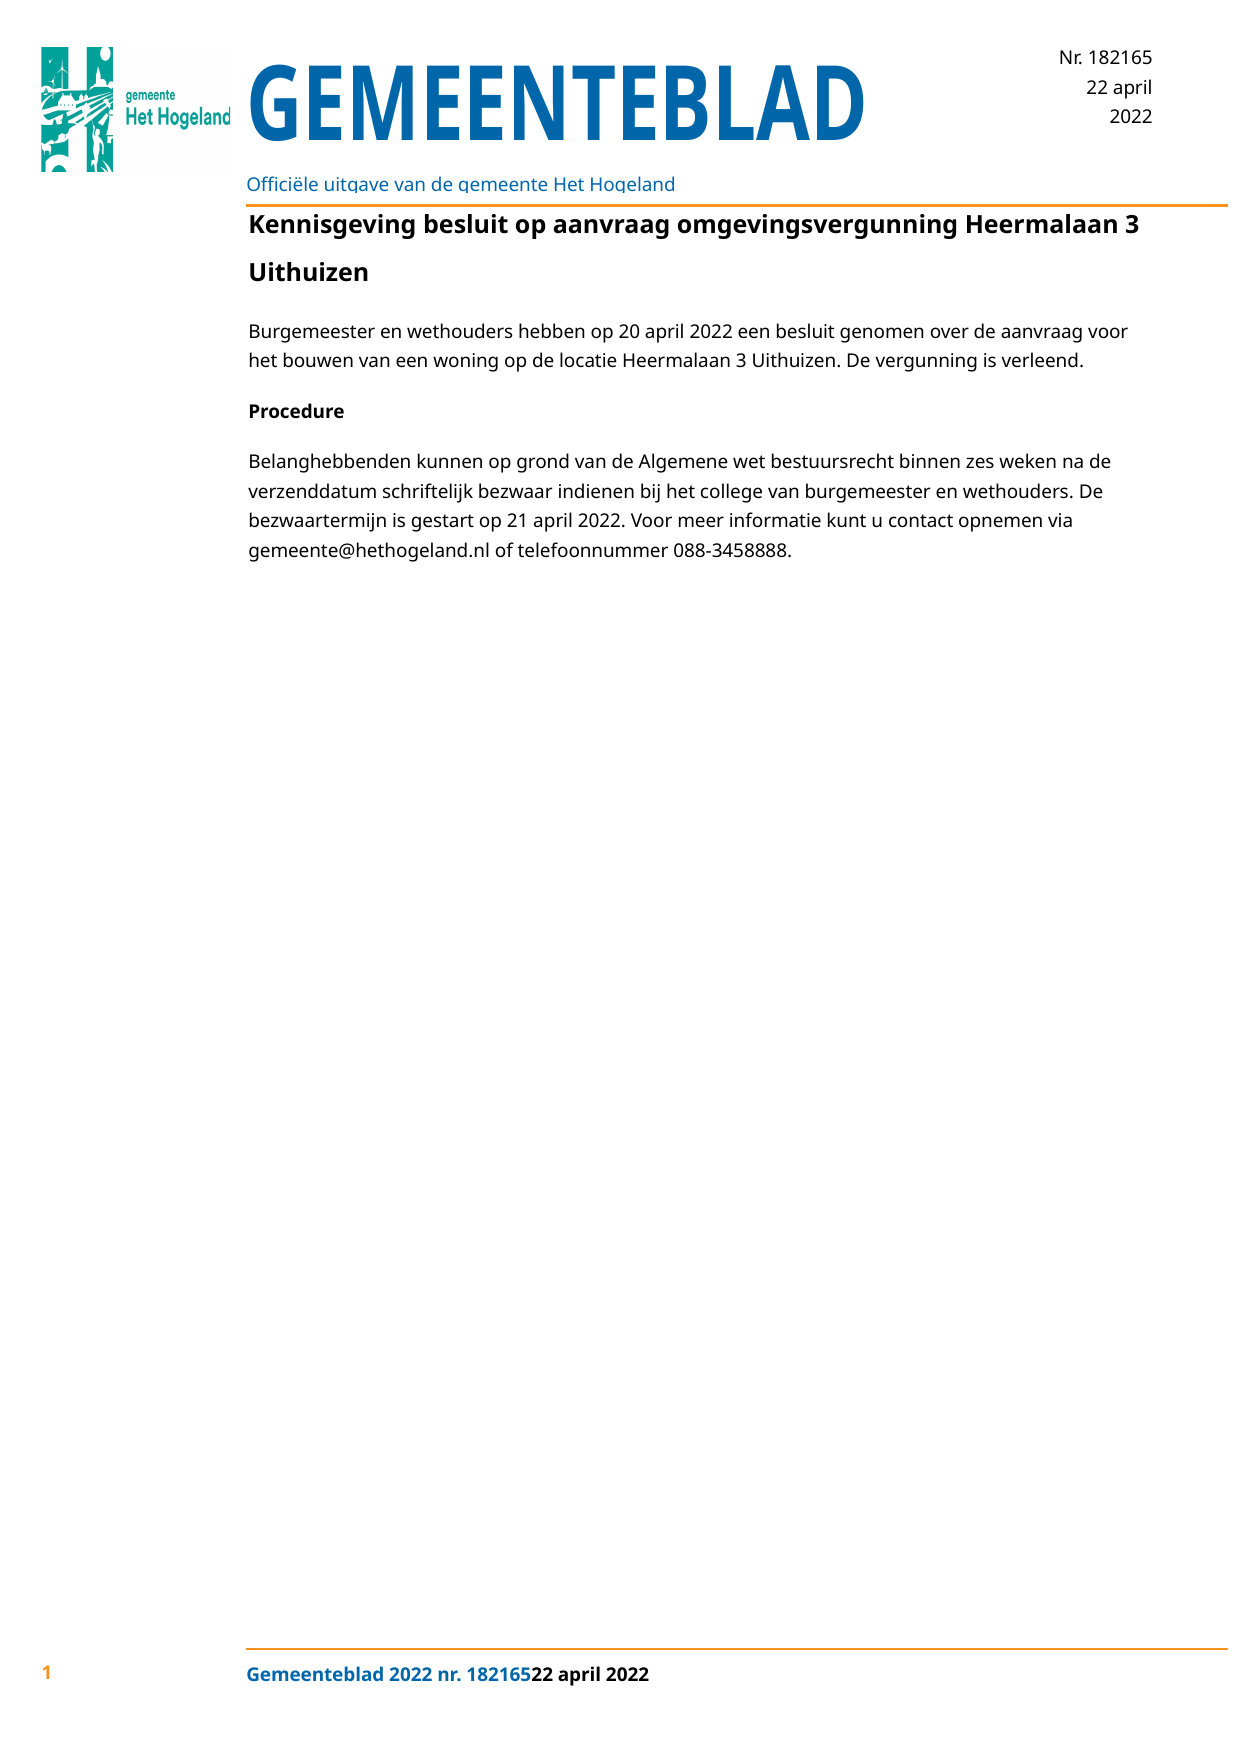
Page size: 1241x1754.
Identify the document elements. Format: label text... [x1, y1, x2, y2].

text Burgemeester en wethouders hebben op 20 april 2022 een besluit genomen over de aanvraag voor het bouwen van een woning op de locatie Heermalaan 3 Uithuizen. De vergunning is verleend. [248, 318, 1152, 373]
text Belanghebbenden kunnen op grond van de Algemene wet bestuursrecht binnen zes weken na de verzenddatum schriftelijk bezwaar indienen bij het college van burgemeester en wethouders. De bezwaartermijn is gestart op 21 april 2022. Voor meer informatie kunt u contact opnemen via gemeente@hethogeland.nl of telefoonnummer 088-3458888. [248, 448, 1152, 563]
text Procedure [248, 398, 1152, 424]
picture [41, 47, 231, 172]
text Kennisgeving besluit op aanvraag omgevingsvergunning Heermalaan 3 Uithuizen [248, 207, 1152, 288]
